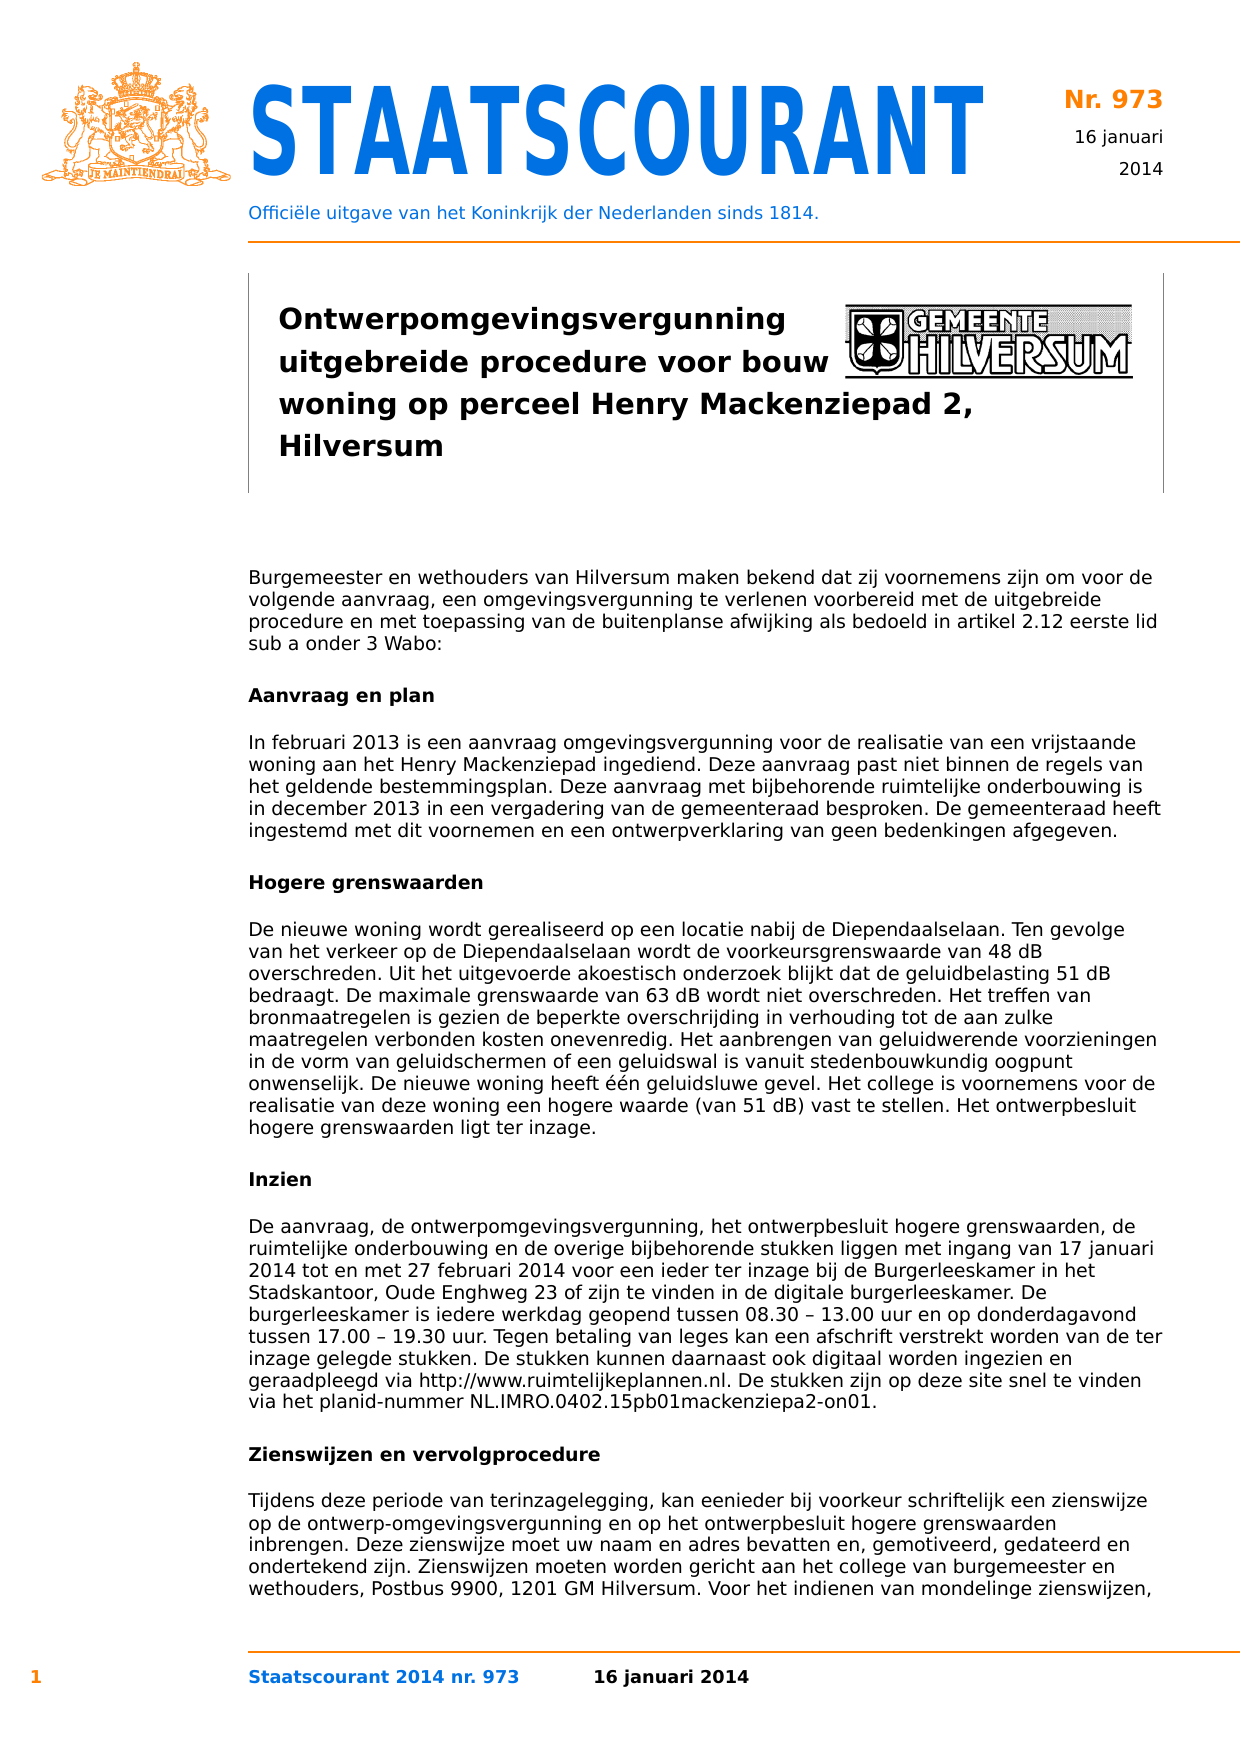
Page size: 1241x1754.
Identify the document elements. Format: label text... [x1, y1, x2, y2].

table_header Nr. 973 [998, 62, 1240, 121]
table_cell Officiële uitgave van het Koninkrijk der Nederlanden sinds 1814. [248, 203, 1240, 241]
table_cell 16 januari [998, 121, 1240, 153]
text Tijdens deze periode van terinzagelegging, kan eenieder bij voorkeur schriftelijk een zienswijze op de ontwerp-omgevingsvergunning en op het ontwerpbesluit hogere grenswaarden inbrengen. Deze zienswijze moet uw naam en adres bevatten en, gemotiveerd, gedateerd en ondertekend zijn. Zienswijzen moeten worden gericht aan het college van burgemeester en wethouders, Postbus 9900, 1201 GM Hilversum. Voor het indienen van mondelinge zienswijzen, [248, 1490, 1163, 1600]
text De aanvraag, de ontwerpomgevingsvergunning, het ontwerpbesluit hogere grenswaarden, de ruimtelijke onderbouwing en de overige bijbehorende stukken liggen met ingang van 17 januari 2014 tot en met 27 februari 2014 voor een ieder ter inzage bij de Burgerleeskamer in het Stadskantoor, Oude Enghweg 23 of zijn te vinden in de digitale burgerleeskamer. De burgerleeskamer is iedere werkdag geopend tussen 08.30 – 13.00 uur en op donderdagavond tussen 17.00 – 19.30 uur. Tegen betaling van leges kan een afschrift verstrekt worden van de ter inzage gelegde stukken. De stukken kunnen daarnaast ook digitaal worden ingezien en geraadpleegd via http://www.ruimtelijkeplannen.nl. De stukken zijn op deze site snel te vinden via het planid-nummer NL.IMRO.0402.15pb01mackenziepa2-on01. [248, 1216, 1163, 1413]
text In februari 2013 is een aanvraag omgevingsvergunning voor de realisatie van een vrijstaande woning aan het Henry Mackenziepad ingediend. Deze aanvraag past niet binnen de regels van het geldende bestemmingsplan. Deze aanvraag met bijbehorende ruimtelijke onderbouwing is in december 2013 in een vergadering van de gemeenteraad besproken. De gemeenteraad heeft ingestemd met dit voornemen en een ontwerpverklaring van geen bedenkingen afgegeven. [248, 732, 1163, 842]
picture [41, 62, 231, 186]
subtitle Aanvraag en plan [248, 685, 1163, 707]
table_header STAATSCOURANT [248, 62, 998, 203]
table_header [25, 62, 248, 241]
subtitle Inzien [248, 1169, 1163, 1191]
table_cell 2014 [998, 153, 1240, 203]
picture [844, 302, 1134, 380]
text Burgemeester en wethouders van Hilversum maken bekend dat zij voornemens zijn om voor de volgende aanvraag, een omgevingsvergunning te verlenen voorbereid met de uitgebreide procedure en met toepassing van de buitenplanse afwijking als bedoeld in artikel 2.12 eerste lid sub a onder 3 Wabo: [248, 567, 1163, 655]
subtitle Ontwerpomgevingsvergunning uitgebreide procedure voor bouw woning op perceel Henry Mackenziepad 2, Hilversum [249, 273, 1163, 493]
subtitle Zienswijzen en vervolgprocedure [248, 1443, 1163, 1465]
subtitle Hogere grenswaarden [248, 872, 1163, 894]
text De nieuwe woning wordt gerealiseerd op een locatie nabij de Diependaalselaan. Ten gevolge van het verkeer op de Diependaalselaan wordt de voorkeursgrenswaarde van 48 dB overschreden. Uit het uitgevoerde akoestisch onderzoek blijkt dat de geluidbelasting 51 dB bedraagt. De maximale grenswaarde van 63 dB wordt niet overschreden. Het treffen van bronmaatregelen is gezien de beperkte overschrijding in verhouding tot de aan zulke maatregelen verbonden kosten onevenredig. Het aanbrengen van geluidwerende voorzieningen in de vorm van geluidschermen of een geluidswal is vanuit stedenbouwkundig oogpunt onwenselijk. De nieuwe woning heeft één geluidsluwe gevel. Het college is voornemens voor de realisatie van deze woning een hogere waarde (van 51 dB) vast te stellen. Het ontwerpbesluit hogere grenswaarden ligt ter inzage. [248, 919, 1163, 1139]
